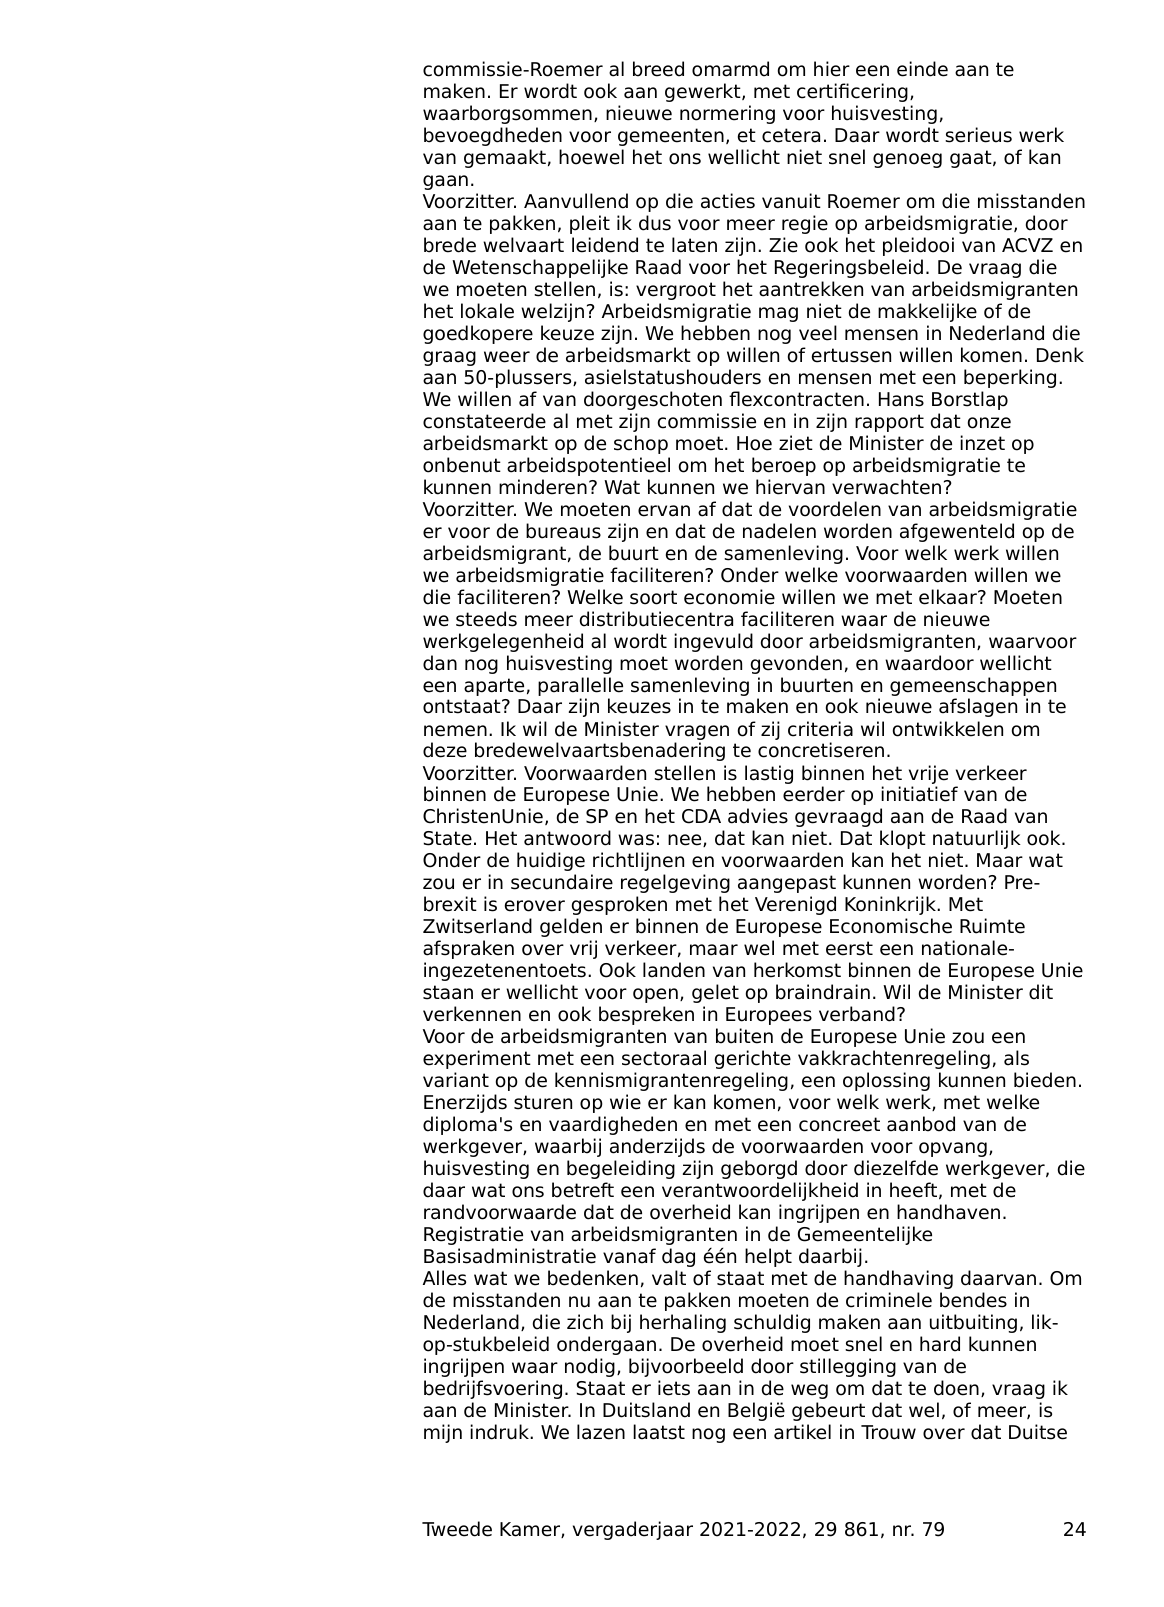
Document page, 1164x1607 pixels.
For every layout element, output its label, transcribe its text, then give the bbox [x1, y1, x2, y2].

text Voorzitter. We moeten ervan af dat de voordelen van arbeidsmigratie er voor de bureaus zijn en dat de nadelen worden afgewenteld op de arbeidsmigrant, de buurt en de samenleving. Voor welk werk willen we arbeidsmigratie faciliteren? Onder welke voorwaarden willen we die faciliteren? Welke soort economie willen we met elkaar? Moeten we steeds meer distributiecentra faciliteren waar de nieuwe werkgelegenheid al wordt ingevuld door arbeidsmigranten, waarvoor dan nog huisvesting moet worden gevonden, en waardoor wellicht een aparte, parallelle samenleving in buurten en gemeenschappen ontstaat? Daar zijn keuzes in te maken en ook nieuwe afslagen in te nemen. Ik wil de Minister vragen of zij criteria wil ontwikkelen om deze bredewelvaartsbenadering te concretiseren. [422, 499, 1087, 762]
text Voor de arbeidsmigranten van buiten de Europese Unie zou een experiment met een sectoraal gerichte vakkrachtenregeling, als variant op de kennismigrantenregeling, een oplossing kunnen bieden. Enerzijds sturen op wie er kan komen, voor welk werk, met welke diploma's en vaardigheden en met een concreet aanbod van de werkgever, waarbij anderzijds de voorwaarden voor opvang, huisvesting en begeleiding zijn geborgd door diezelfde werkgever, die daar wat ons betreft een verantwoordelijkheid in heeft, met de randvoorwaarde dat de overheid kan ingrijpen en handhaven. Registratie van arbeidsmigranten in de Gemeentelijke Basisadministratie vanaf dag één helpt daarbij. [422, 1026, 1087, 1268]
text Voorzitter. Voorwaarden stellen is lastig binnen het vrije verkeer binnen de Europese Unie. We hebben eerder op initiatief van de ChristenUnie, de SP en het CDA advies gevraagd aan de Raad van State. Het antwoord was: nee, dat kan niet. Dat klopt natuurlijk ook. Onder de huidige richtlijnen en voorwaarden kan het niet. Maar wat zou er in secundaire regelgeving aangepast kunnen worden? Pre-brexit is erover gesproken met het Verenigd Koninkrijk. Met Zwitserland gelden er binnen de Europese Economische Ruimte afspraken over vrij verkeer, maar wel met eerst een nationale-ingezetenentoets. Ook landen van herkomst binnen de Europese Unie staan er wellicht voor open, gelet op braindrain. Wil de Minister dit verkennen en ook bespreken in Europees verband? [422, 762, 1087, 1026]
text Alles wat we bedenken, valt of staat met de handhaving daarvan. Om de misstanden nu aan te pakken moeten de criminele bendes in Nederland, die zich bij herhaling schuldig maken aan uitbuiting, lik-op-stukbeleid ondergaan. De overheid moet snel en hard kunnen ingrijpen waar nodig, bijvoorbeeld door stillegging van de bedrijfsvoering. Staat er iets aan in de weg om dat te doen, vraag ik aan de Minister. In Duitsland en België gebeurt dat wel, of meer, is mijn indruk. We lazen laatst nog een artikel in Trouw over dat Duitse [422, 1268, 1087, 1444]
text Voorzitter. Aanvullend op die acties vanuit Roemer om die misstanden aan te pakken, pleit ik dus voor meer regie op arbeidsmigratie, door brede welvaart leidend te laten zijn. Zie ook het pleidooi van ACVZ en de Wetenschappelijke Raad voor het Regeringsbeleid. De vraag die we moeten stellen, is: vergroot het aantrekken van arbeidsmigranten het lokale welzijn? Arbeidsmigratie mag niet de makkelijke of de goedkopere keuze zijn. We hebben nog veel mensen in Nederland die graag weer de arbeidsmarkt op willen of ertussen willen komen. Denk aan 50-plussers, asielstatushouders en mensen met een beperking. We willen af van doorgeschoten flexcontracten. Hans Borstlap constateerde al met zijn commissie en in zijn rapport dat onze arbeidsmarkt op de schop moet. Hoe ziet de Minister de inzet op onbenut arbeidspotentieel om het beroep op arbeidsmigratie te kunnen minderen? Wat kunnen we hiervan verwachten? [422, 191, 1087, 499]
text commissie-Roemer al breed omarmd om hier een einde aan te maken. Er wordt ook aan gewerkt, met certificering, waarborgsommen, nieuwe normering voor huisvesting, bevoegdheden voor gemeenten, et cetera. Daar wordt serieus werk van gemaakt, hoewel het ons wellicht niet snel genoeg gaat, of kan gaan. [422, 59, 1087, 191]
